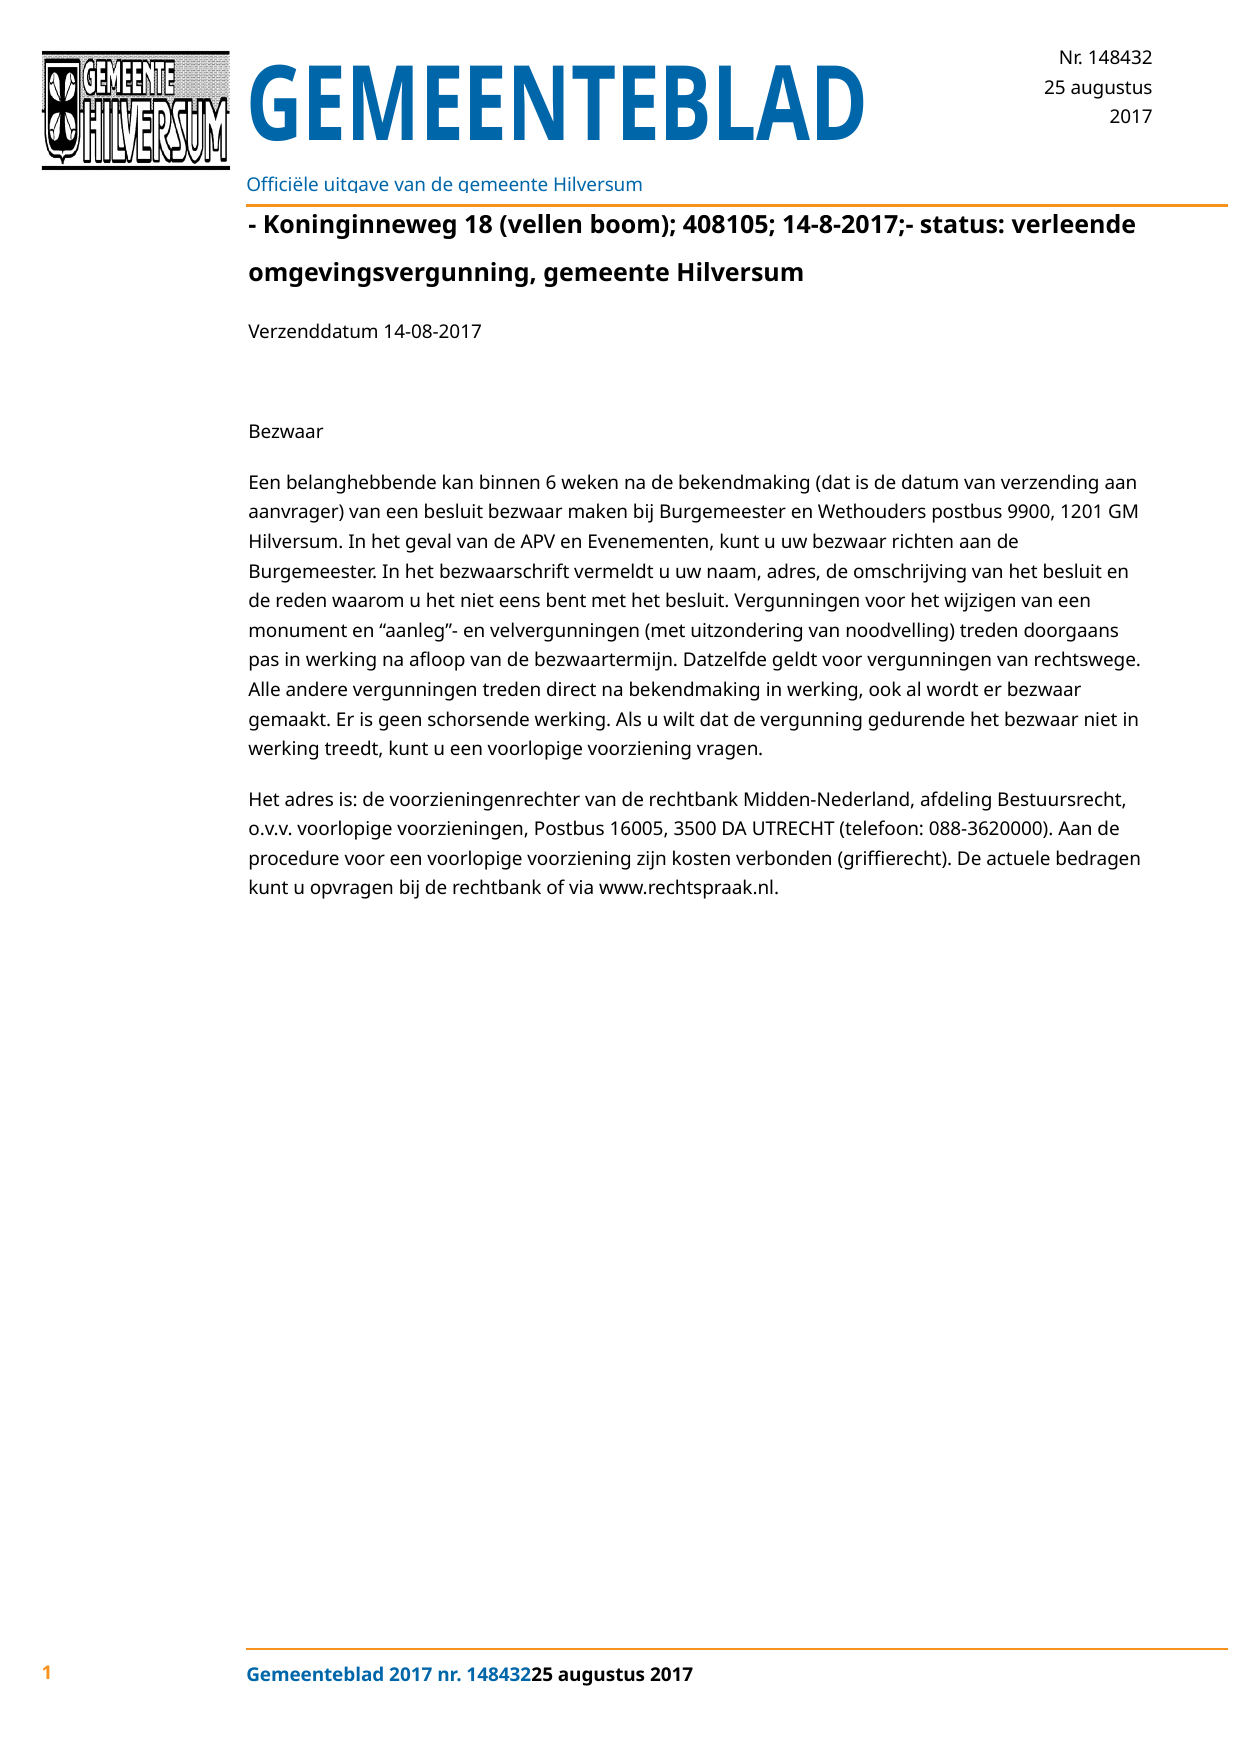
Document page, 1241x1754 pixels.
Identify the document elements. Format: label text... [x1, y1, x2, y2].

text Een belanghebbende kan binnen 6 weken na de bekendmaking (dat is de datum van verzending aan aanvrager) van een besluit bezwaar maken bij Burgemeester en Wethouders postbus 9900, 1201 GM Hilversum. In het geval van de APV en Evenementen, kunt u uw bezwaar richten aan de Burgemeester. In het bezwaarschrift vermeldt u uw naam, adres, de omschrijving van het besluit en de reden waarom u het niet eens bent met het besluit. Vergunningen voor het wijzigen van een monument en “aanleg”- en velvergunningen (met uitzondering van noodvelling) treden doorgaans pas in werking na afloop van de bezwaartermijn. Datzelfde geldt voor vergunningen van rechtswege. Alle andere vergunningen treden direct na bekendmaking in werking, ook al wordt er bezwaar gemaakt. Er is geen schorsende werking. Als u wilt dat de vergunning gedurende het bezwaar niet in werking treedt, kunt u een voorlopige voorziening vragen. [248, 469, 1152, 761]
text Bezwaar [248, 419, 1152, 444]
text - Koninginneweg 18 (vellen boom); 408105; 14-8-2017;- status: verleende omgevingsvergunning, gemeente Hilversum [248, 207, 1152, 288]
text Verzenddatum 14-08-2017 [248, 318, 1152, 344]
picture [41, 47, 231, 172]
text Het adres is: de voorzieningenrechter van de rechtbank Midden-Nederland, afdeling Bestuursrecht, o.v.v. voorlopige voorzieningen, Postbus 16005, 3500 DA UTRECHT (telefoon: 088-3620000). Aan de procedure voor een voorlopige voorziening zijn kosten verbonden (griffierecht). De actuele bedragen kunt u opvragen bij de rechtbank of via www.rechtspraak.nl. [248, 786, 1152, 900]
